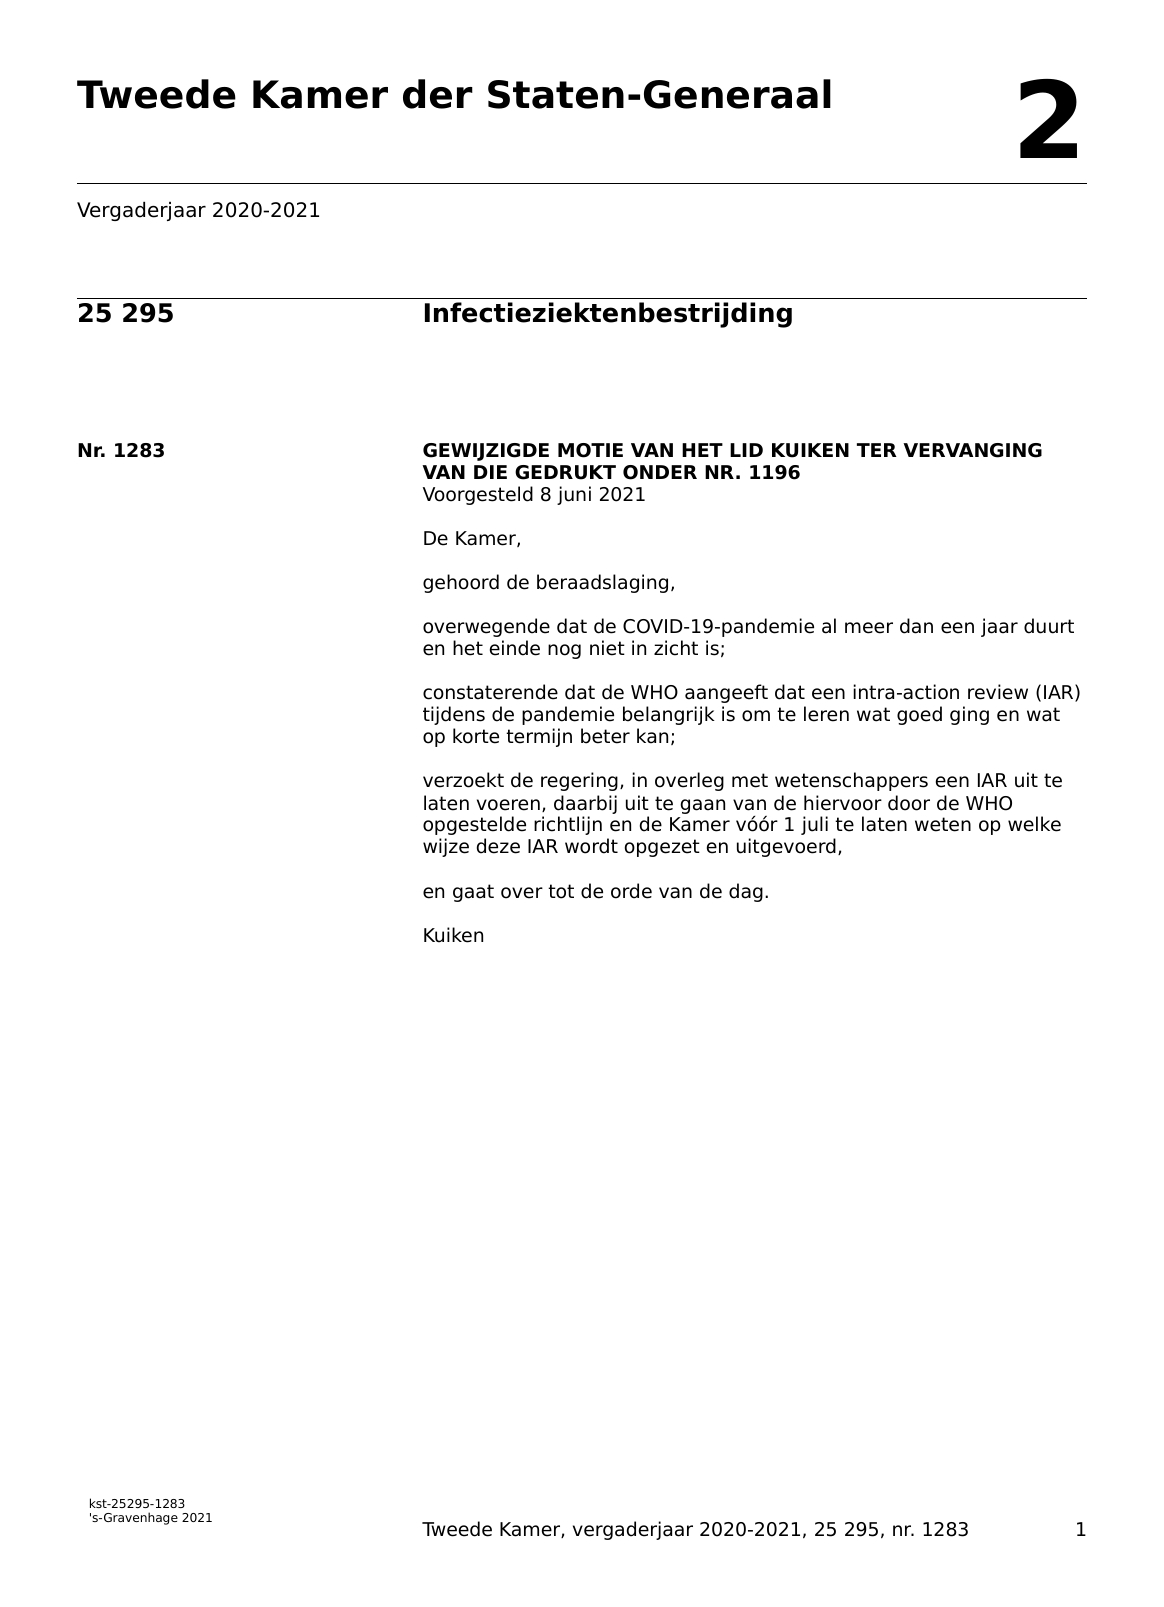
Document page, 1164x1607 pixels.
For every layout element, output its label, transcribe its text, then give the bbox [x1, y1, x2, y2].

text gehoord de beraadslaging, [422, 572, 1087, 594]
text en gaat over tot de orde van de dag. [422, 881, 1087, 902]
table_cell Vergaderjaar 2020-2021 [77, 184, 1087, 298]
table_header Tweede Kamer der Staten-Generaal [77, 59, 886, 183]
text Voorgesteld 8 juni 2021 [422, 484, 1087, 506]
subtitle 25 295 Infectieziektenbestrijding [77, 299, 1087, 329]
table_header 2 [886, 59, 1087, 183]
text 's-Gravenhage 2021 [88, 1511, 323, 1525]
text overwegende dat de COVID-19-pandemie al meer dan een jaar duurt en het einde nog niet in zicht is; [422, 616, 1087, 660]
text De Kamer, [422, 528, 1087, 550]
text verzoekt de regering, in overleg met wetenschappers een IAR uit te laten voeren, daarbij uit te gaan van de hiervoor door de WHO opgestelde richtlijn en de Kamer vóór 1 juli te laten weten op welke wijze deze IAR wordt opgezet en uitgevoerd, [422, 770, 1087, 858]
text kst-25295-1283 [88, 1497, 323, 1511]
subtitle Nr. 1283 GEWIJZIGDE MOTIE VAN HET LID KUIKEN TER VERVANGING VAN DIE GEDRUKT ONDER NR. 1196 [77, 440, 1087, 484]
text Kuiken [422, 925, 1087, 947]
text constaterende dat de WHO aangeeft dat een intra-action review (IAR) tijdens de pandemie belangrijk is om te leren wat goed ging en wat op korte termijn beter kan; [422, 682, 1087, 748]
